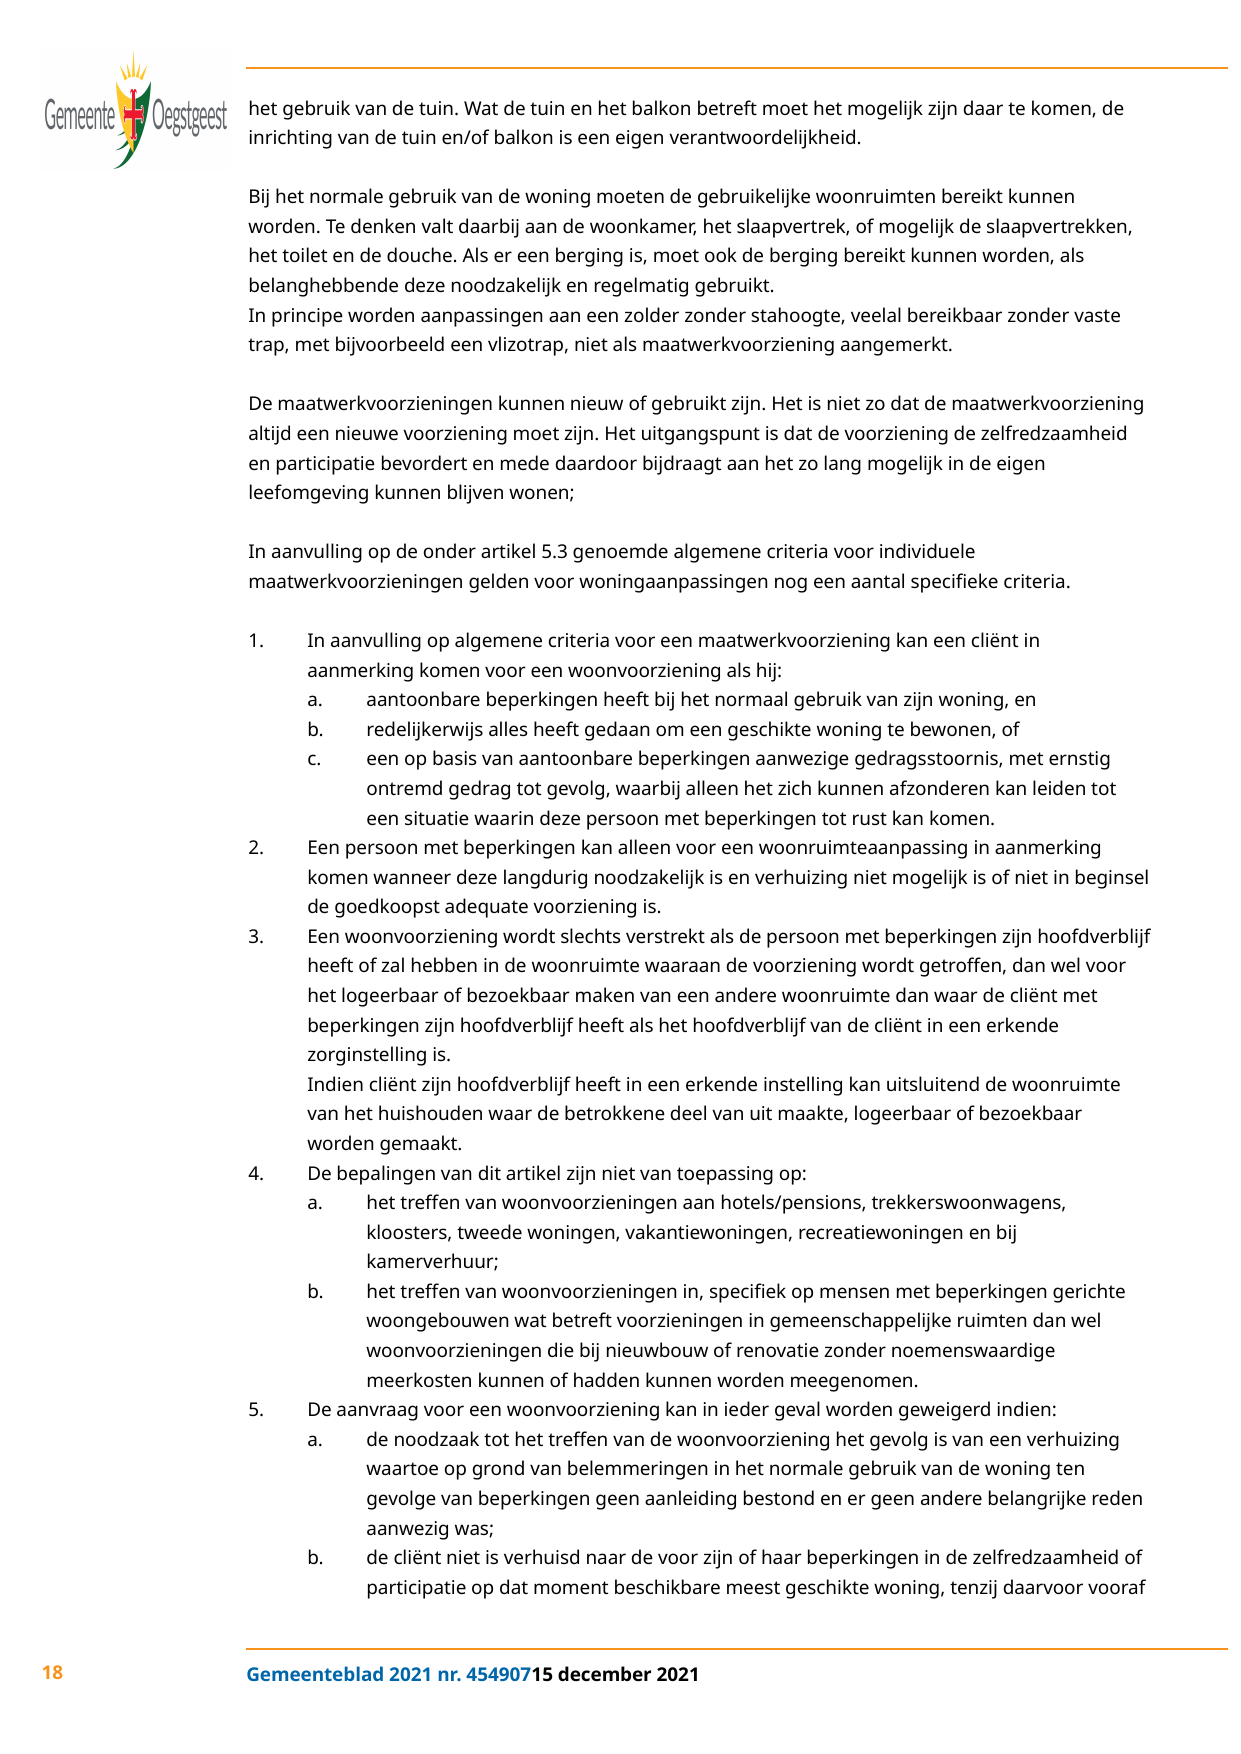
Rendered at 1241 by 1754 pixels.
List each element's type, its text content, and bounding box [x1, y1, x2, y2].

list het treffen van woonvoorzieningen in, specifiek op mensen met beperkingen gerichte woongebouwen wat betreft voorzieningen in gemeenschappelijke ruimten dan wel woonvoorzieningen die bij nieuwbouw of renovatie zonder noemenswaardige meerkosten kunnen of hadden kunnen worden meegenomen. [307, 1278, 1152, 1393]
list redelijkerwijs alles heeft gedaan om een geschikte woning te bewonen, of [307, 716, 1152, 742]
picture [41, 47, 231, 172]
list Een persoon met beperkingen kan alleen voor een woonruimteaanpassing in aanmerking komen wanneer deze langdurig noodzakelijk is en verhuizing niet mogelijk is of niet in beginsel de goedkoopst adequate voorziening is. [248, 834, 1152, 919]
list het treffen van woonvoorzieningen aan hotels/pensions, trekkerswoonwagens, kloosters, tweede woningen, vakantiewoningen, recreatiewoningen en bij kamerverhuur; [307, 1189, 1152, 1274]
list de noodzaak tot het treffen van de woonvoorziening het gevolg is van een verhuizing waartoe op grond van belemmeringen in het normale gebruik van de woning ten gevolge van beperkingen geen aanleiding bestond en er geen andere belangrijke reden aanwezig was; [307, 1426, 1152, 1541]
list de cliënt niet is verhuisd naar de voor zijn of haar beperkingen in de zelfredzaamheid of participatie op dat moment beschikbare meest geschikte woning, tenzij daarvoor vooraf [307, 1544, 1152, 1600]
list Indien cliënt zijn hoofdverblijf heeft in een erkende instelling kan uitsluitend de woonruimte van het huishouden waar de betrokkene deel van uit maakte, logeerbaar of bezoekbaar worden gemaakt. [248, 1071, 1152, 1156]
text Bij het normale gebruik van de woning moeten de gebruikelijke woonruimten bereikt kunnen worden. Te denken valt daarbij aan de woonkamer, het slaapvertrek, of mogelijk de slaapvertrekken, het toilet en de douche. Als er een berging is, moet ook de berging bereikt kunnen worden, als belanghebbende deze noodzakelijk en regelmatig gebruikt. [248, 183, 1152, 298]
list Een woonvoorziening wordt slechts verstrekt als de persoon met beperkingen zijn hoofdverblijf heeft of zal hebben in de woonruimte waaraan de voorziening wordt getroffen, dan wel voor het logeerbaar of bezoekbaar maken van een andere woonruimte dan waar de cliënt met beperkingen zijn hoofdverblijf heeft als het hoofdverblijf van de cliënt in een erkende zorginstelling is. [248, 923, 1152, 1067]
list De aanvraag voor een woonvoorziening kan in ieder geval worden geweigerd indien: [248, 1396, 1152, 1422]
list De bepalingen van dit artikel zijn niet van toepassing op: [248, 1160, 1152, 1186]
list een op basis van aantoonbare beperkingen aanwezige gedragsstoornis, met ernstig ontremd gedrag tot gevolg, waarbij alleen het zich kunnen afzonderen kan leiden tot een situatie waarin deze persoon met beperkingen tot rust kan komen. [307, 746, 1152, 831]
list In aanvulling op algemene criteria voor een maatwerkvoorziening kan een cliënt in aanmerking komen voor een woonvoorziening als hij: [248, 627, 1152, 683]
text In principe worden aanpassingen aan een zolder zonder stahoogte, veelal bereikbaar zonder vaste trap, met bijvoorbeeld een vlizotrap, niet als maatwerkvoorziening aangemerkt. [248, 302, 1152, 357]
list aantoonbare beperkingen heeft bij het normaal gebruik van zijn woning, en [307, 686, 1152, 712]
text De maatwerkvoorzieningen kunnen nieuw of gebruikt zijn. Het is niet zo dat de maatwerkvoorziening altijd een nieuwe voorziening moet zijn. Het uitgangspunt is dat de voorziening de zelfredzaamheid en participatie bevordert en mede daardoor bijdraagt aan het zo lang mogelijk in de eigen leefomgeving kunnen blijven wonen; [248, 391, 1152, 505]
text het gebruik van de tuin. Wat de tuin en het balkon betreft moet het mogelijk zijn daar te komen, de inrichting van de tuin en/of balkon is een eigen verantwoordelijkheid. [248, 95, 1152, 150]
text In aanvulling op de onder artikel 5.3 genoemde algemene criteria voor individuele maatwerkvoorzieningen gelden voor woningaanpassingen nog een aantal specifieke criteria. [248, 538, 1152, 594]
